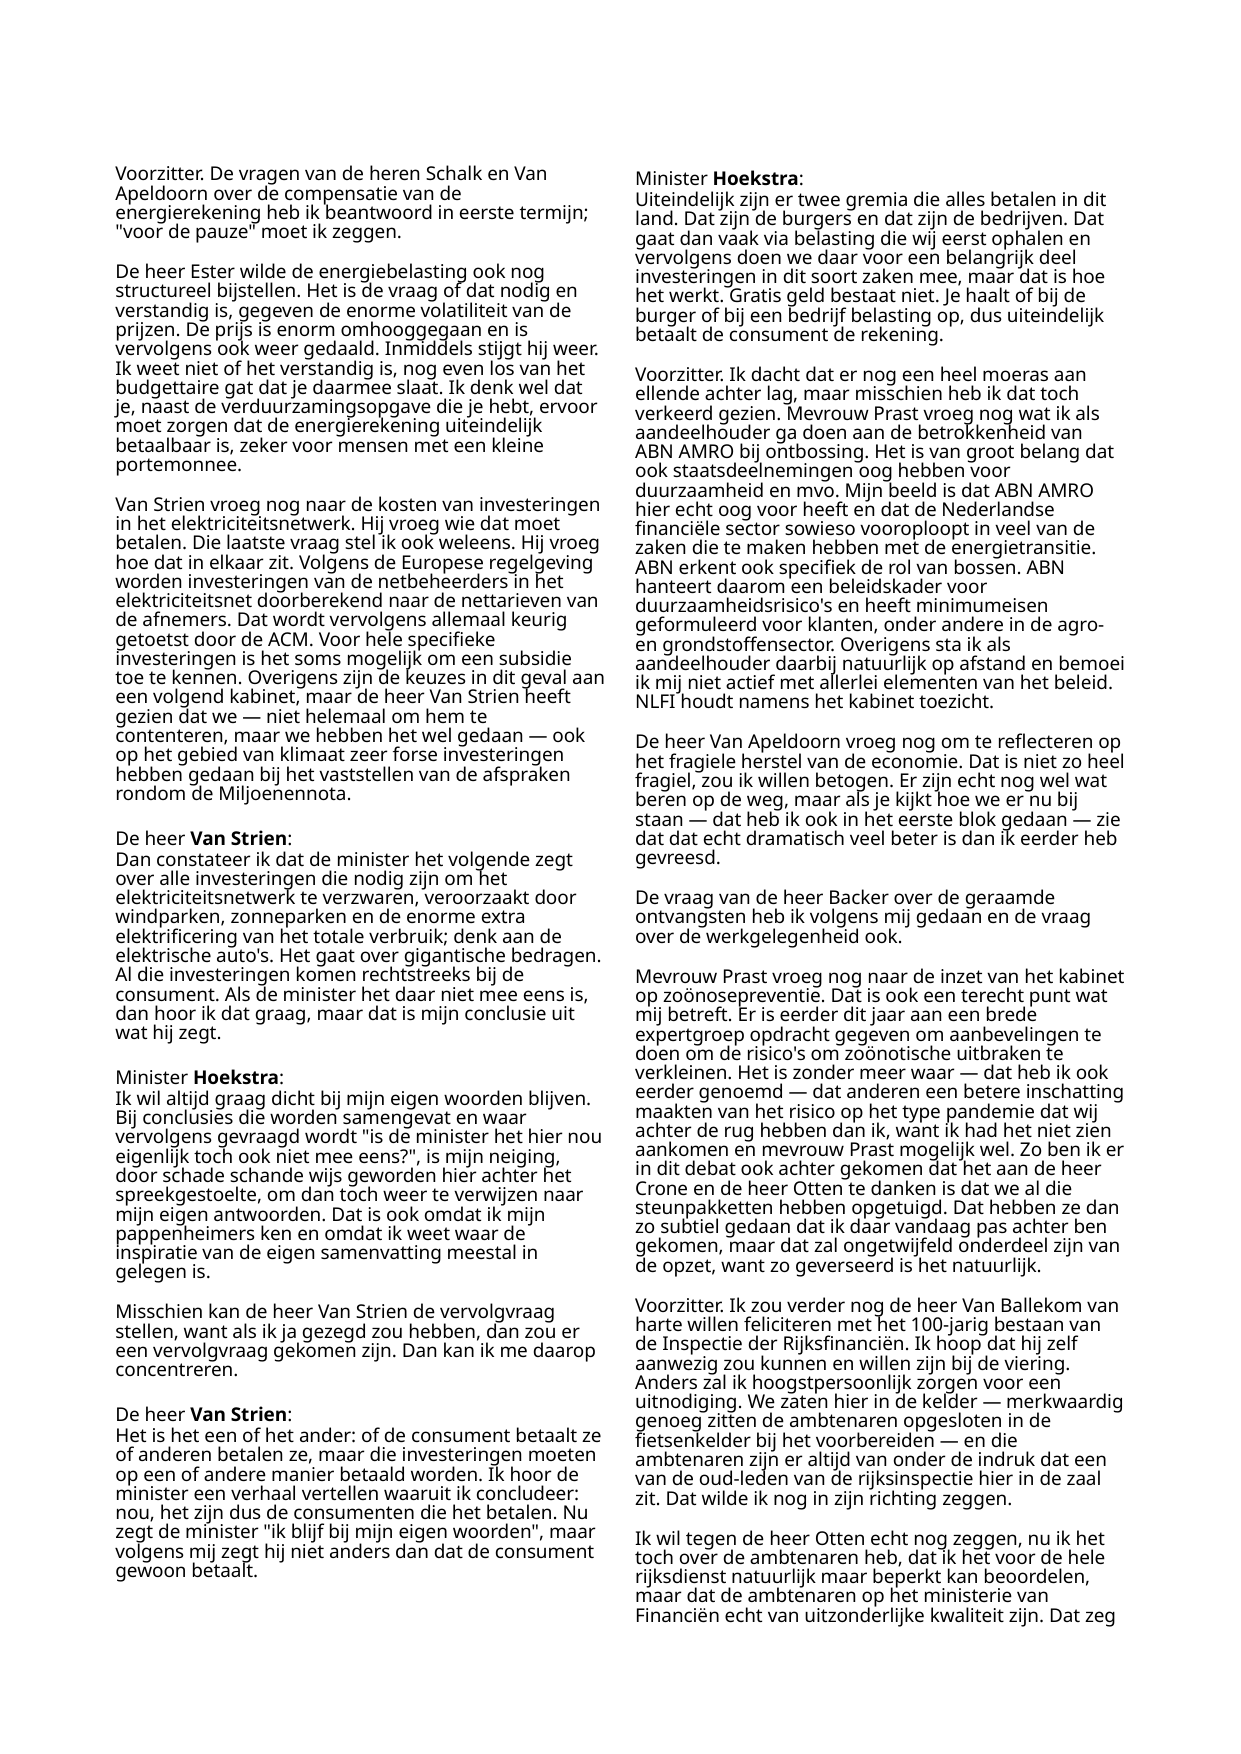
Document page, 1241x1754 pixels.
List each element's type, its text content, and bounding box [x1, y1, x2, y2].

text Mevrouw Prast vroeg nog naar de inzet van het kabinet op zoönosepreventie. Dat is ook een terecht punt wat mij betreft. Er is eerder dit jaar aan een brede expertgroep opdracht gegeven om aanbevelingen te doen om de risico's om zoönotische uitbraken te verkleinen. Het is zonder meer waar — dat heb ik ook eerder genoemd — dat anderen een betere inschatting maakten van het risico op het type pandemie dat wij achter de rug hebben dan ik, want ik had het niet zien aankomen en mevrouw Prast mogelijk wel. Zo ben ik er in dit debat ook achter gekomen dat het aan de heer Crone en de heer Otten te danken is dat we al die steunpakketten hebben opgetuigd. Dat hebben ze dan zo subtiel gedaan dat ik daar vandaag pas achter ben gekomen, maar dat zal ongetwijfeld onderdeel zijn van de opzet, want zo geverseerd is het natuurlijk. [635, 968, 1125, 1276]
text Van Strien vroeg nog naar de kosten van investeringen in het elektriciteitsnetwerk. Hij vroeg wie dat moet betalen. Die laatste vraag stel ik ook weleens. Hij vroeg hoe dat in elkaar zit. Volgens de Europese regelgeving worden investeringen van de netbeheerders in het elektriciteitsnet doorberekend naar de nettarieven van de afnemers. Dat wordt vervolgens allemaal keurig getoetst door de ACM. Voor hele specifieke investeringen is het soms mogelijk om een subsidie toe te kennen. Overigens zijn de keuzes in dit geval aan een volgend kabinet, maar de heer Van Strien heeft gezien dat we — niet helemaal om hem te contenteren, maar we hebben het wel gedaan — ook op het gebied van klimaat zeer forse investeringen hebben gedaan bij het vaststellen van de afspraken rondom de Miljoenennota. [115, 496, 605, 804]
text Misschien kan de heer Van Strien de vervolgvraag stellen, want als ik ja gezegd zou hebben, dan zou er een vervolgvraag gekomen zijn. Dan kan ik me daarop concentreren. [115, 1303, 605, 1381]
text Voorzitter. De vragen van de heren Schalk en Van Apeldoorn over de compensatie van de energierekening heb ik beantwoord in eerste termijn; "voor de pauze" moet ik zeggen. [115, 165, 605, 242]
text Dan constateer ik dat de minister het volgende zegt over alle investeringen die nodig zijn om het elektriciteitsnetwerk te verzwaren, veroorzaakt door windparken, zonneparken en de enorme extra elektrificering van het totale verbruik; denk aan de elektrische auto's. Het gaat over gigantische bedragen. Al die investeringen komen rechtstreeks bij de consument. Als de minister het daar niet mee eens is, dan hoor ik dat graag, maar dat is mijn conclusie uit wat hij zegt. [115, 851, 605, 1043]
text Ik wil altijd graag dicht bij mijn eigen woorden blijven. Bij conclusies die worden samengevat en waar vervolgens gevraagd wordt "is de minister het hier nou eigenlijk toch ook niet mee eens?", is mijn neiging, door schade schande wijs geworden hier achter het spreekgestoelte, om dan toch weer te verwijzen naar mijn eigen antwoorden. Dat is ook omdat ik mijn pappenheimers ken en omdat ik weet waar de inspiratie van de eigen samenvatting meestal in gelegen is. [115, 1090, 605, 1283]
text Voorzitter. Ik dacht dat er nog een heel moeras aan ellende achter lag, maar misschien heb ik dat toch verkeerd gezien. Mevrouw Prast vroeg nog wat ik als aandeelhouder ga doen aan de betrokkenheid van ABN AMRO bij ontbossing. Het is van groot belang dat ook staatsdeelnemingen oog hebben voor duurzaamheid en mvo. Mijn beeld is dat ABN AMRO hier echt oog voor heeft en dat de Nederlandse financiële sector sowieso vooroploopt in veel van de zaken die te maken hebben met de energietransitie. ABN erkent ook specifiek de rol van bossen. ABN hanteert daarom een beleidskader voor duurzaamheidsrisico's en heeft minimumeisen geformuleerd voor klanten, onder andere in de agro- en grondstoffensector. Overigens sta ik als aandeelhouder daarbij natuurlijk op afstand en bemoei ik mij niet actief met allerlei elementen van het beleid. NLFI houdt namens het kabinet toezicht. [635, 366, 1125, 713]
text Ik wil tegen de heer Otten echt nog zeggen, nu ik het toch over de ambtenaren heb, dat ik het voor de hele rijksdienst natuurlijk maar beperkt kan beoordelen, maar dat de ambtenaren op het ministerie van Financiën echt van uitzonderlijke kwaliteit zijn. Dat zeg [635, 1529, 1125, 1626]
text Voorzitter. Ik zou verder nog de heer Van Ballekom van harte willen feliciteren met het 100-jarig bestaan van de Inspectie der Rijksfinanciën. Ik hoop dat hij zelf aanwezig zou kunnen en willen zijn bij de viering. Anders zal ik hoogstpersoonlijk zorgen voor een uitnodiging. We zaten hier in de kelder — merkwaardig genoeg zitten de ambtenaren opgesloten in de fietsenkelder bij het voorbereiden — en die ambtenaren zijn er altijd van onder de indruk dat een van de oud-leden van de rijksinspectie hier in de zaal zit. Dat wilde ik nog in zijn richting zeggen. [635, 1297, 1125, 1509]
text Het is het een of het ander: of de consument betaalt ze of anderen betalen ze, maar die investeringen moeten op een of andere manier betaald worden. Ik hoor de minister een verhaal vertellen waaruit ik concludeer: nou, het zijn dus de consumenten die het betalen. Nu zegt de minister "ik blijf bij mijn eigen woorden", maar volgens mij zegt hij niet anders dan dat de consument gewoon betaalt. [115, 1427, 605, 1581]
text Minister Hoekstra: [115, 1064, 605, 1090]
text Minister Hoekstra: [635, 165, 1125, 191]
text De heer Van Strien: [115, 1401, 605, 1427]
text De heer Ester wilde de energiebelasting ook nog structureel bijstellen. Het is de vraag of dat nodig en verstandig is, gegeven de enorme volatiliteit van de prijzen. De prijs is enorm omhooggegaan en is vervolgens ook weer gedaald. Inmiddels stijgt hij weer. Ik weet niet of het verstandig is, nog even los van het budgettaire gat dat je daarmee slaat. Ik denk wel dat je, naast de verduurzamingsopgave die je hebt, ervoor moet zorgen dat de energierekening uiteindelijk betaalbaar is, zeker voor mensen met een kleine portemonnee. [115, 263, 605, 475]
text De heer Van Apeldoorn vroeg nog om te reflecteren op het fragiele herstel van de economie. Dat is niet zo heel fragiel, zou ik willen betogen. Er zijn echt nog wel wat beren op de weg, maar als je kijkt hoe we er nu bij staan — dat heb ik ook in het eerste blok gedaan — zie dat dat echt dramatisch veel beter is dan ik eerder heb gevreesd. [635, 733, 1125, 868]
text De heer Van Strien: [115, 825, 605, 851]
text De vraag van de heer Backer over de geraamde ontvangsten heb ik volgens mij gedaan en de vraag over de werkgelegenheid ook. [635, 889, 1125, 947]
text Uiteindelijk zijn er twee gremia die alles betalen in dit land. Dat zijn de burgers en dat zijn de bedrijven. Dat gaat dan vaak via belasting die wij eerst ophalen en vervolgens doen we daar voor een belangrijk deel investeringen in dit soort zaken mee, maar dat is hoe het werkt. Gratis geld bestaat niet. Je haalt of bij de burger of bij een bedrijf belasting op, dus uiteindelijk betaalt de consument de rekening. [635, 191, 1125, 345]
